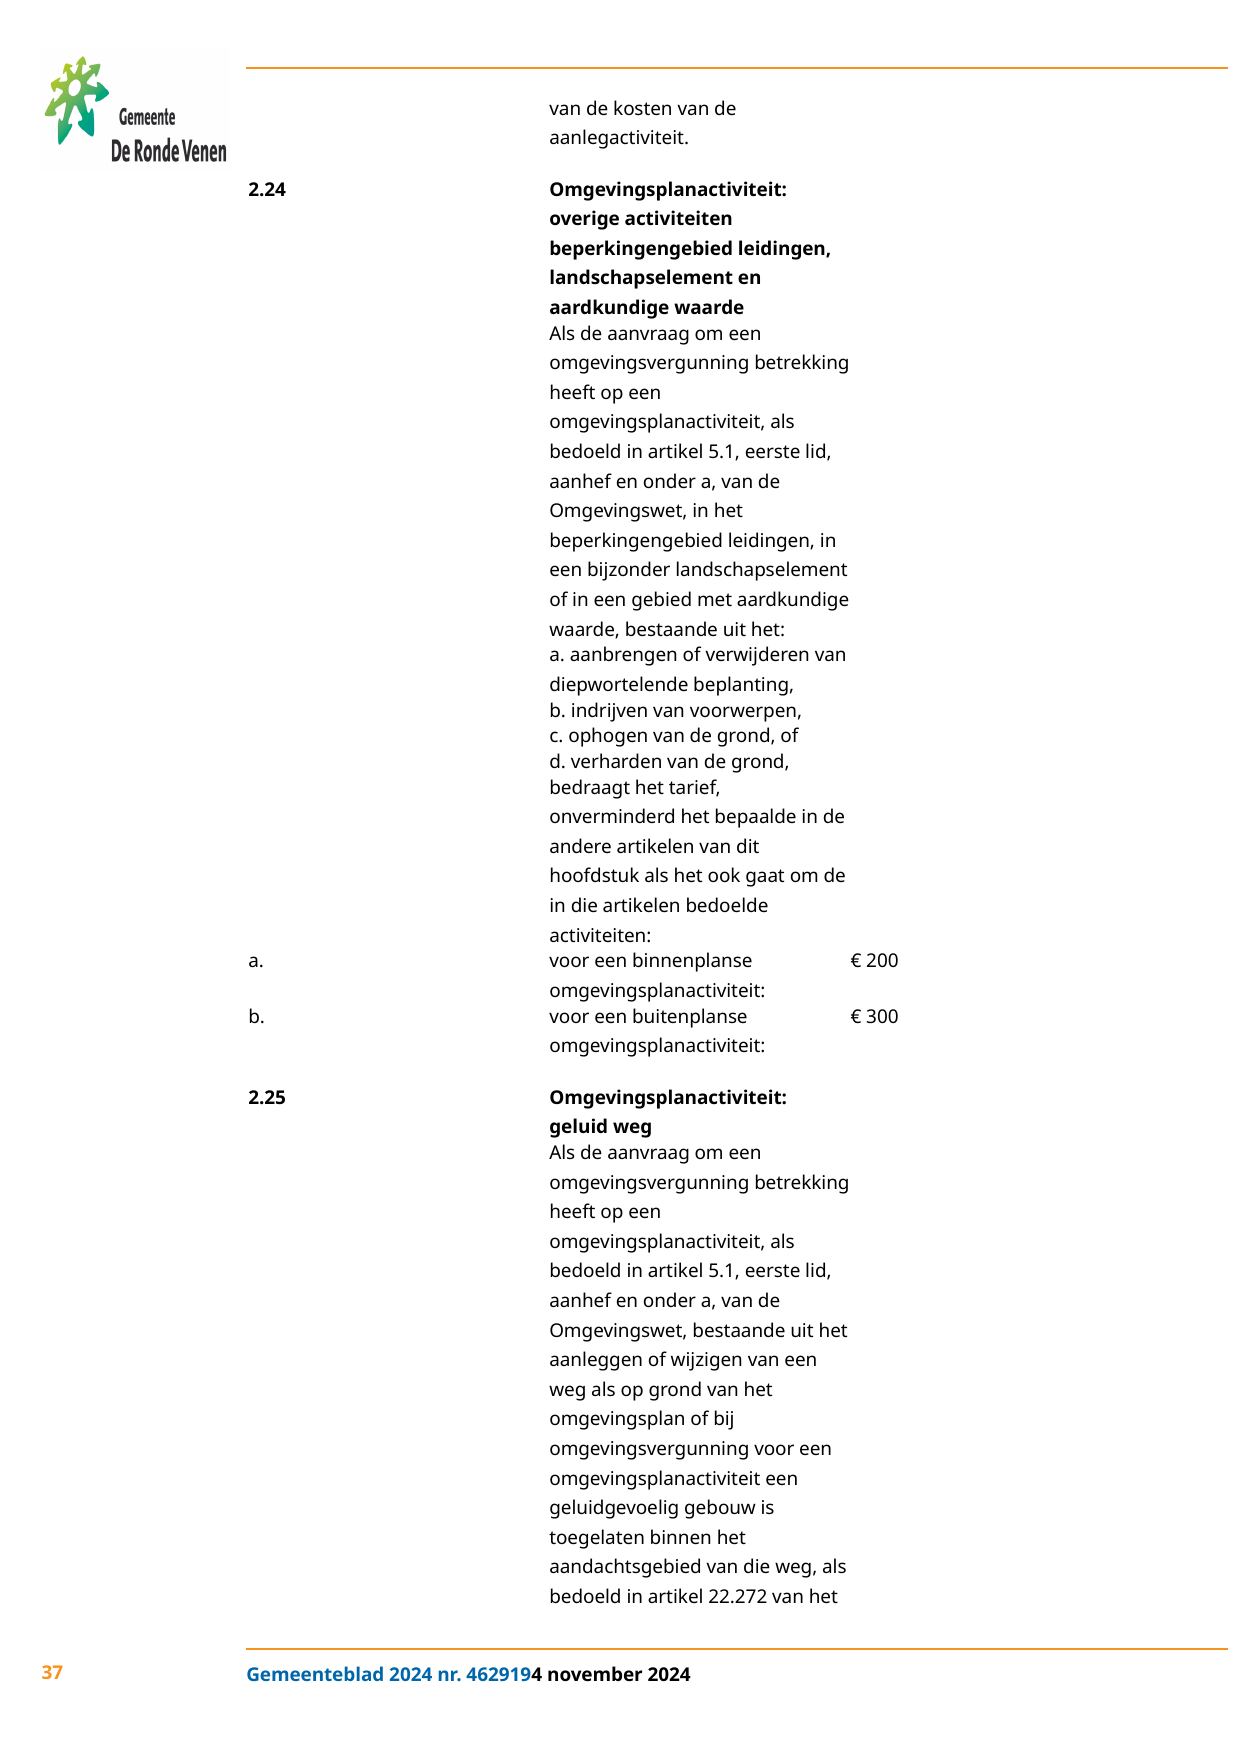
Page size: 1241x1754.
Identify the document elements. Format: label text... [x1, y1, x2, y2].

table_cell voor een binnenplanse omgevingsplanactiviteit: [549, 948, 850, 1003]
table_cell [850, 1139, 1152, 1609]
table_cell [549, 1058, 850, 1084]
table_cell [248, 95, 549, 150]
table_cell [248, 1139, 549, 1609]
table_cell [850, 697, 1152, 722]
picture [41, 47, 231, 172]
table_cell [850, 1084, 1152, 1139]
table_cell [549, 150, 850, 176]
table_cell [850, 641, 1152, 697]
table_cell [248, 774, 549, 948]
table_cell b. [248, 1003, 549, 1058]
table_cell [850, 723, 1152, 748]
table_cell [850, 1058, 1152, 1084]
table_cell [248, 697, 549, 722]
table_cell € 200 [850, 948, 1152, 1003]
table_cell c. ophogen van de grond, of [549, 723, 850, 748]
table_cell [850, 320, 1152, 641]
table_cell Als de aanvraag om een omgevingsvergunning betrekking heeft op een omgevingsplanactiviteit, als bedoeld in artikel 5.1, eerste lid, aanhef en onder a, van de Omgevingswet, in het beperkingengebied leidingen, in een bijzonder landschapselement of in een gebied met aardkundige waarde, bestaande uit het: [549, 320, 850, 641]
table_cell 2.25 [248, 1084, 549, 1139]
table_cell [850, 95, 1152, 150]
table_cell [850, 748, 1152, 774]
table_cell 2.24 [248, 176, 549, 320]
table_cell [850, 150, 1152, 176]
table_cell [850, 176, 1152, 320]
table_cell bedraagt het tarief, onverminderd het bepaalde in de andere artikelen van dit hoofdstuk als het ook gaat om de in die artikelen bedoelde activiteiten: [549, 774, 850, 948]
table_cell van de kosten van de aanlegactiviteit. [549, 95, 850, 150]
table_cell [850, 774, 1152, 948]
table_cell d. verharden van de grond, [549, 748, 850, 774]
table_cell [248, 150, 549, 176]
table_cell b. indrijven van voorwerpen, [549, 697, 850, 722]
table_cell a. [248, 948, 549, 1003]
table_cell [248, 641, 549, 697]
table_cell € 300 [850, 1003, 1152, 1058]
table_cell Omgevingsplanactiviteit: overige activiteiten beperkingengebied leidingen, landschapselement en aardkundige waarde [549, 176, 850, 320]
table_cell Als de aanvraag om een omgevingsvergunning betrekking heeft op een omgevingsplanactiviteit, als bedoeld in artikel 5.1, eerste lid, aanhef en onder a, van de Omgevingswet, bestaande uit het aanleggen of wijzigen van een weg als op grond van het omgevingsplan of bij omgevingsvergunning voor een omgevingsplanactiviteit een geluidgevoelig gebouw is toegelaten binnen het aandachtsgebied van die weg, als bedoeld in artikel 22.272 van het [549, 1139, 850, 1609]
table_cell voor een buitenplanse omgevingsplanactiviteit: [549, 1003, 850, 1058]
table_cell a. aanbrengen of verwijderen van diepwortelende beplanting, [549, 641, 850, 697]
table_cell [248, 748, 549, 774]
table_cell [248, 320, 549, 641]
table_cell Omgevingsplanactiviteit: geluid weg [549, 1084, 850, 1139]
table_cell [248, 1058, 549, 1084]
table_cell [248, 723, 549, 748]
